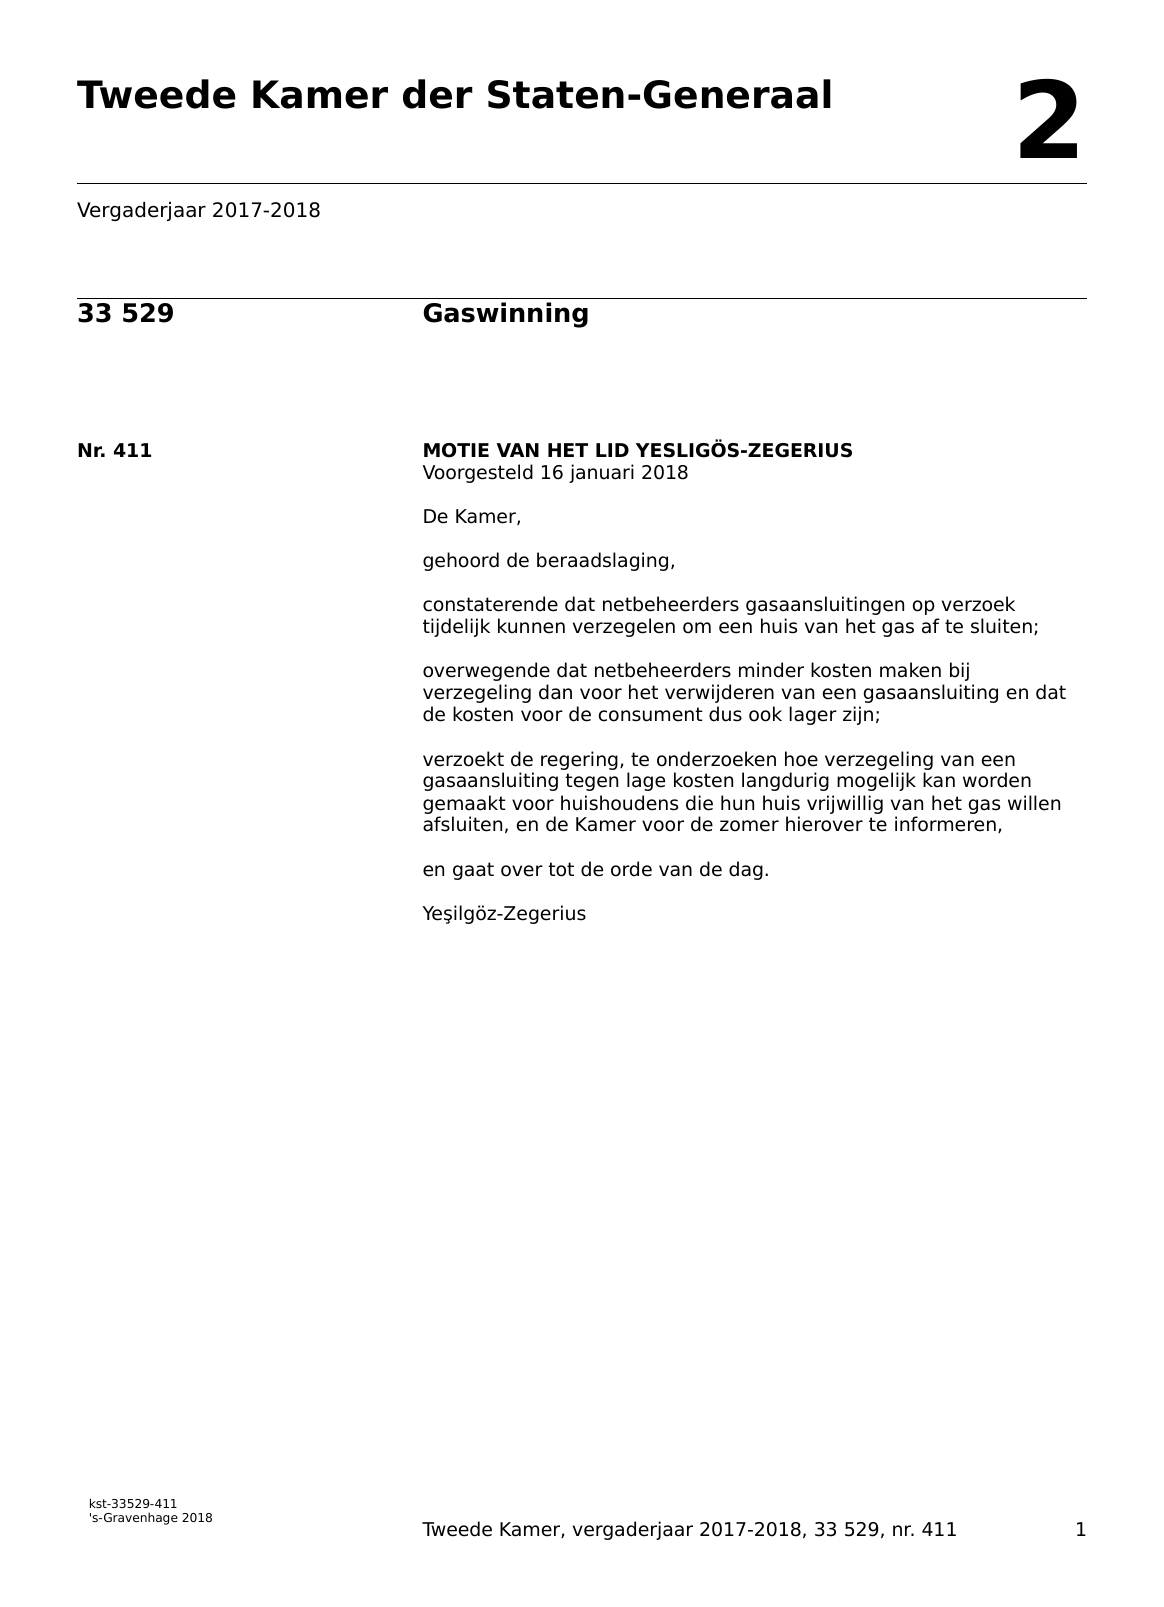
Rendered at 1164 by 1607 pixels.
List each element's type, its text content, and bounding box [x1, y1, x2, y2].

subtitle Nr. 411 MOTIE VAN HET LID YESLIGÖS-ZEGERIUS [77, 440, 1087, 462]
text Yeşilgöz-Zegerius [422, 903, 1087, 925]
text verzoekt de regering, te onderzoeken hoe verzegeling van een gasaansluiting tegen lage kosten langdurig mogelijk kan worden gemaakt voor huishoudens die hun huis vrijwillig van het gas willen afsluiten, en de Kamer voor de zomer hierover te informeren, [422, 748, 1087, 836]
text overwegende dat netbeheerders minder kosten maken bij verzegeling dan voor het verwijderen van een gasaansluiting en dat de kosten voor de consument dus ook lager zijn; [422, 660, 1087, 726]
text en gaat over tot de orde van de dag. [422, 858, 1087, 881]
text kst-33529-411 [88, 1497, 323, 1511]
subtitle 33 529 Gaswinning [77, 299, 1087, 329]
table_header 2 [886, 59, 1087, 183]
text constaterende dat netbeheerders gasaansluitingen op verzoek tijdelijk kunnen verzegelen om een huis van het gas af te sluiten; [422, 594, 1087, 638]
text De Kamer, [422, 506, 1087, 528]
text Voorgesteld 16 januari 2018 [422, 462, 1087, 484]
text gehoord de beraadslaging, [422, 550, 1087, 572]
text 's-Gravenhage 2018 [88, 1511, 323, 1525]
table_cell Vergaderjaar 2017-2018 [77, 184, 1087, 298]
table_header Tweede Kamer der Staten-Generaal [77, 59, 886, 183]
